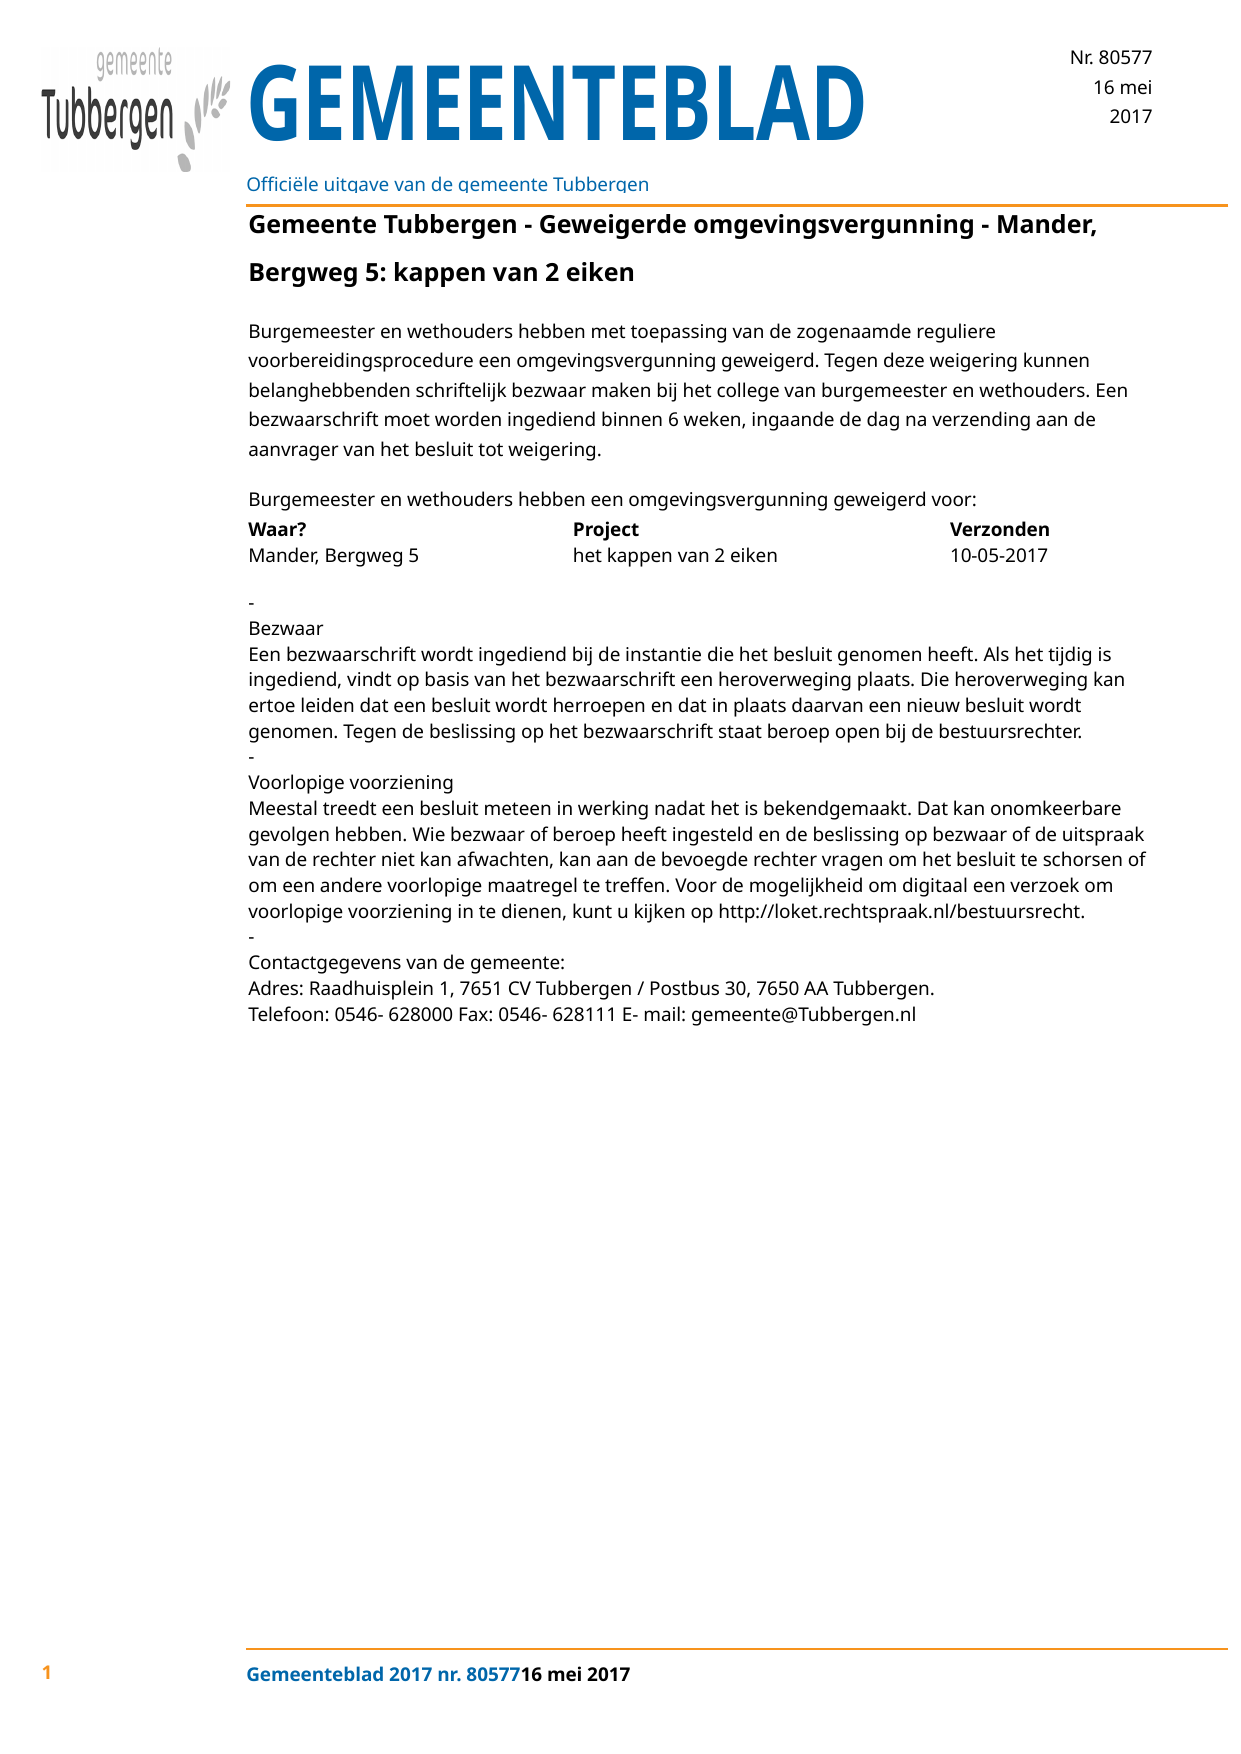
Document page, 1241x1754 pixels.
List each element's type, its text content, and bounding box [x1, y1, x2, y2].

table_cell 10-05-2017 [950, 542, 1152, 568]
text Bezwaar [248, 615, 1152, 641]
table_cell het kappen van 2 eiken [573, 542, 950, 568]
text - [248, 744, 1152, 769]
text Voorlopige voorziening [248, 769, 1152, 795]
text Burgemeester en wethouders hebben een omgevingsvergunning geweigerd voor: [248, 487, 1152, 512]
text Gemeente Tubbergen - Geweigerde omgevingsvergunning - Mander, Bergweg 5: kappen van 2 eiken [248, 207, 1152, 288]
text - [248, 589, 1152, 615]
table_header Waar? [248, 516, 573, 542]
text Meestal treedt een besluit meteen in werking nadat het is bekendgemaakt. Dat kan onomkeerbare gevolgen hebben. Wie bezwaar of beroep heeft ingesteld en de beslissing op bezwaar of de uitspraak van de rechter niet kan afwachten, kan aan de bevoegde rechter vragen om het besluit te schorsen of om een andere voorlopige maatregel te treffen. Voor de mogelijkheid om digitaal een verzoek om voorlopige voorziening in te dienen, kunt u kijken op http://loket.rechtspraak.nl/bestuursrecht. [248, 795, 1152, 924]
picture [41, 47, 231, 172]
table_cell Mander, Bergweg 5 [248, 542, 573, 568]
text Een bezwaarschrift wordt ingediend bij de instantie die het besluit genomen heeft. Als het tijdig is ingediend, vindt op basis van het bezwaarschrift een heroverweging plaats. Die heroverweging kan ertoe leiden dat een besluit wordt herroepen en dat in plaats daarvan een nieuw besluit wordt genomen. Tegen de beslissing op het bezwaarschrift staat beroep open bij de bestuursrechter. [248, 641, 1152, 744]
table_header Verzonden [950, 516, 1152, 542]
table_header Project [573, 516, 950, 542]
text Adres: Raadhuisplein 1, 7651 CV Tubbergen / Postbus 30, 7650 AA Tubbergen. [248, 975, 1152, 1001]
text Telefoon: 0546- 628000 Fax: 0546- 628111 E- mail: gemeente@Tubbergen.nl [248, 1001, 1152, 1027]
text - [248, 924, 1152, 949]
text Contactgegevens van de gemeente: [248, 949, 1152, 975]
text Burgemeester en wethouders hebben met toepassing van de zogenaamde reguliere voorbereidingsprocedure een omgevingsvergunning geweigerd. Tegen deze weigering kunnen belanghebbenden schriftelijk bezwaar maken bij het college van burgemeester en wethouders. Een bezwaarschrift moet worden ingediend binnen 6 weken, ingaande de dag na verzending aan de aanvrager van het besluit tot weigering. [248, 318, 1152, 462]
